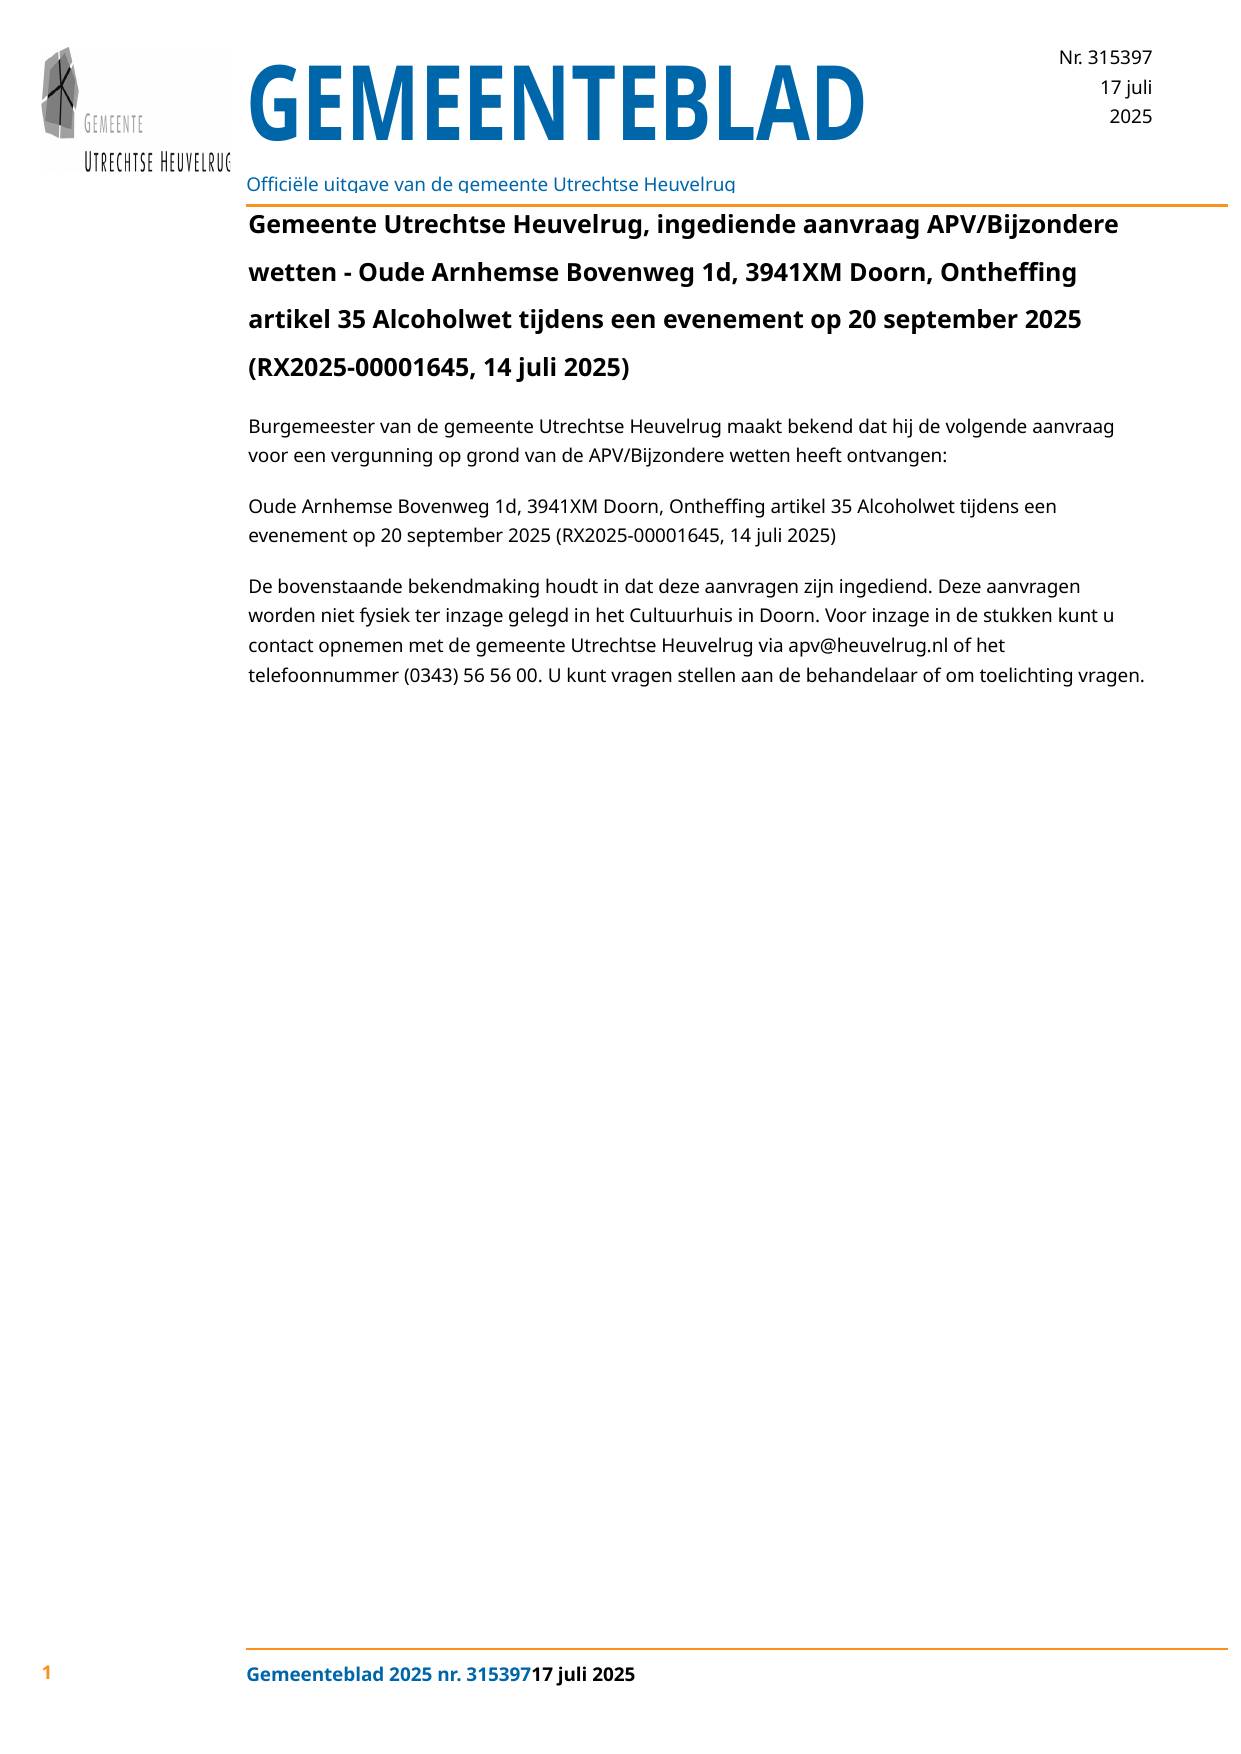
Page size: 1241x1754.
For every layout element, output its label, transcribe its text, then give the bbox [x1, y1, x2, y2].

text Gemeente Utrechtse Heuvelrug, ingediende aanvraag APV/Bijzondere wetten - Oude Arnhemse Bovenweg 1d, 3941XM Doorn, Ontheffing artikel 35 Alcoholwet tijdens een evenement op 20 september 2025 (RX2025-00001645, 14 juli 2025) [248, 207, 1152, 384]
text Oude Arnhemse Bovenweg 1d, 3941XM Doorn, Ontheffing artikel 35 Alcoholwet tijdens een evenement op 20 september 2025 (RX2025-00001645, 14 juli 2025) [248, 493, 1152, 548]
text De bovenstaande bekendmaking houdt in dat deze aanvragen zijn ingediend. Deze aanvragen worden niet fysiek ter inzage gelegd in het Cultuurhuis in Doorn. Voor inzage in de stukken kunt u contact opnemen met de gemeente Utrechtse Heuvelrug via apv@heuvelrug.nl of het telefoonnummer (0343) 56 56 00. U kunt vragen stellen aan de behandelaar of om toelichting vragen. [248, 573, 1152, 688]
text Burgemeester van de gemeente Utrechtse Heuvelrug maakt bekend dat hij de volgende aanvraag voor een vergunning op grond van de APV/Bijzondere wetten heeft ontvangen: [248, 413, 1152, 468]
picture [41, 47, 231, 172]
